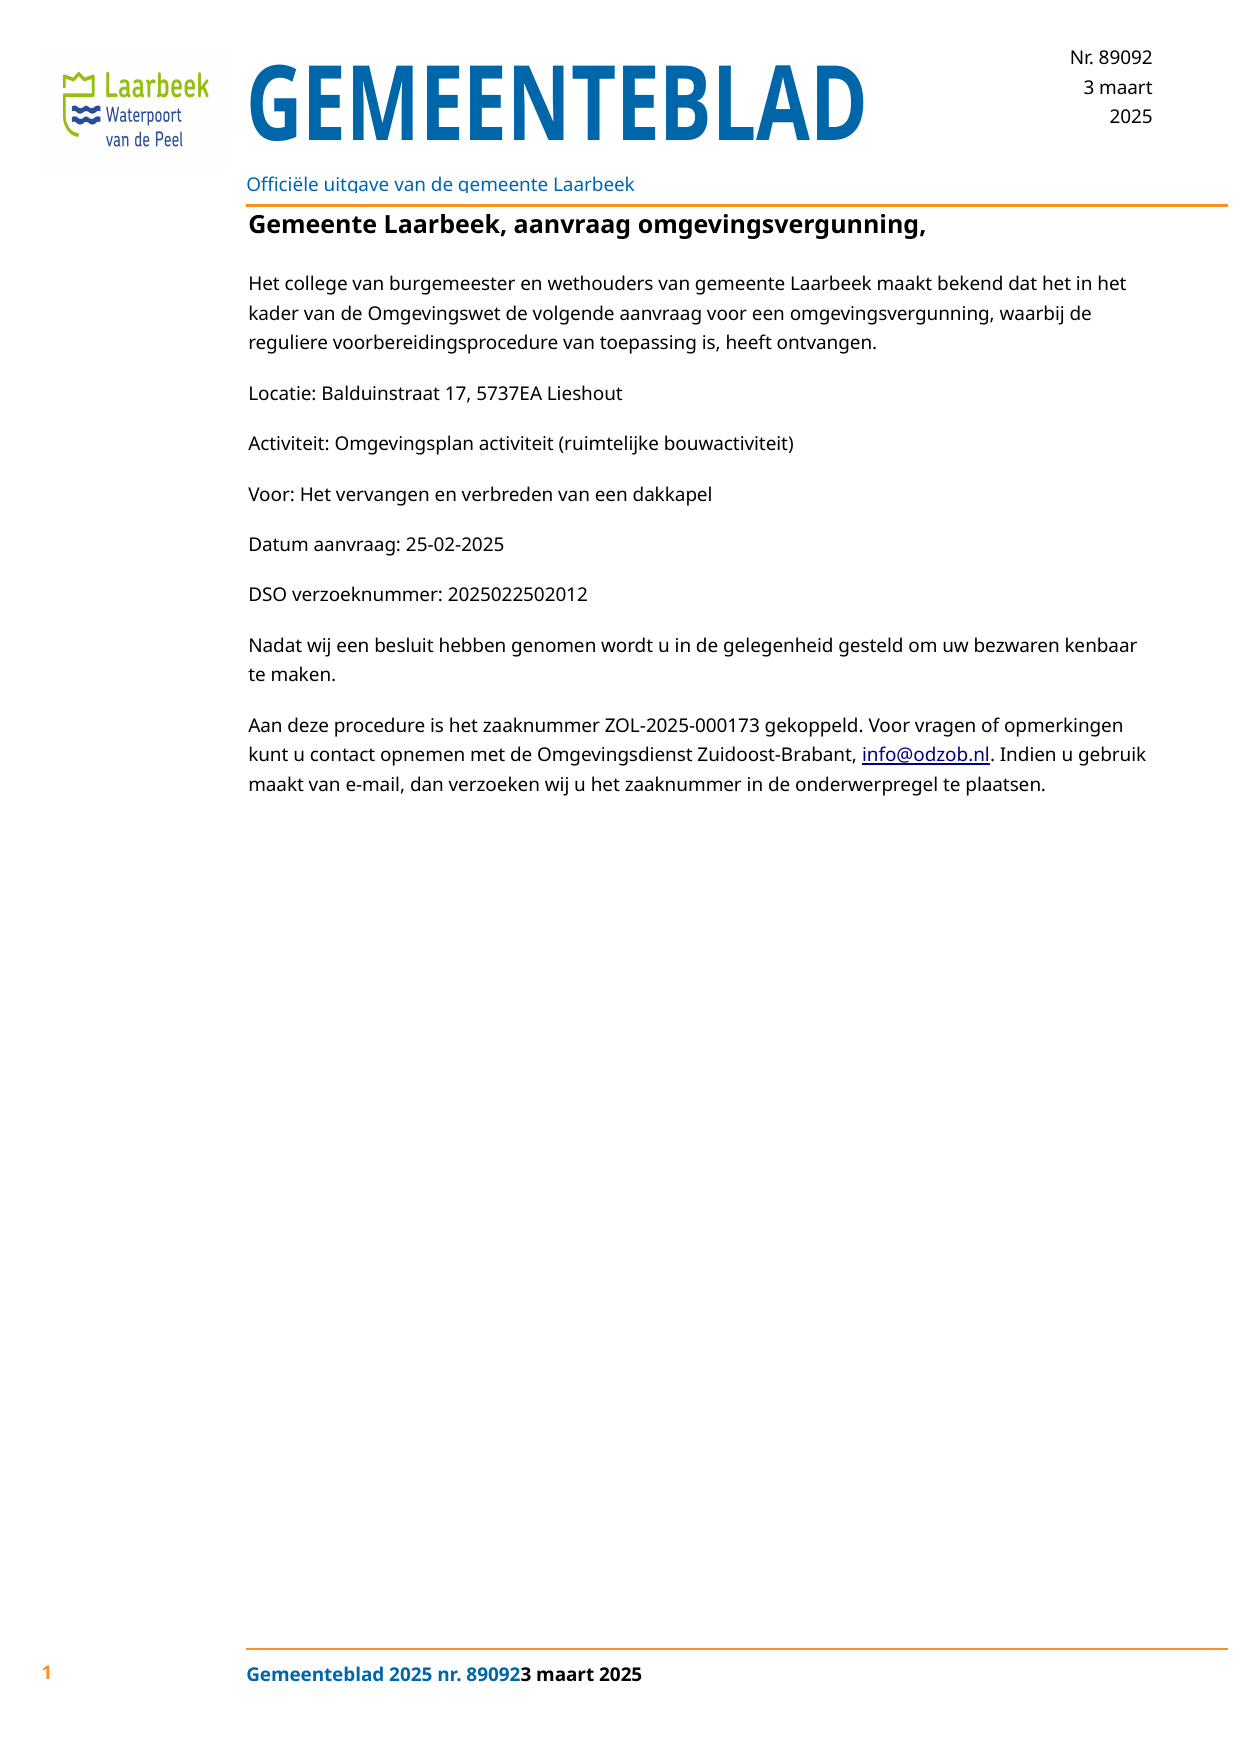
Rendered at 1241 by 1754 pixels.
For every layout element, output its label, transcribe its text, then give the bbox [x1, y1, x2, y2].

text Activiteit: Omgevingsplan activiteit (ruimtelijke bouwactiviteit) [248, 430, 1152, 456]
picture [41, 47, 231, 172]
text Locatie: Balduinstraat 17, 5737EA Lieshout [248, 380, 1152, 406]
text Nadat wij een besluit hebben genomen wordt u in de gelegenheid gesteld om uw bezwaren kenbaar te maken. [248, 632, 1152, 687]
text Het college van burgemeester en wethouders van gemeente Laarbeek maakt bekend dat het in het kader van de Omgevingswet de volgende aanvraag voor een omgevingsvergunning, waarbij de reguliere voorbereidingsprocedure van toepassing is, heeft ontvangen. [248, 270, 1152, 355]
text Datum aanvraag: 25-02-2025 [248, 531, 1152, 557]
text DSO verzoeknummer: 2025022502012 [248, 582, 1152, 607]
text Gemeente Laarbeek, aanvraag omgevingsvergunning, [248, 207, 1152, 241]
text Aan deze procedure is het zaaknummer ZOL-2025-000173 gekoppeld. Voor vragen of opmerkingen kunt u contact opnemen met de Omgevingsdienst Zuidoost-Brabant, info@odzob.nl. Indien u gebruik maakt van e-mail, dan verzoeken wij u het zaaknummer in de onderwerpregel te plaatsen. [248, 712, 1152, 797]
text Voor: Het vervangen en verbreden van een dakkapel [248, 481, 1152, 506]
